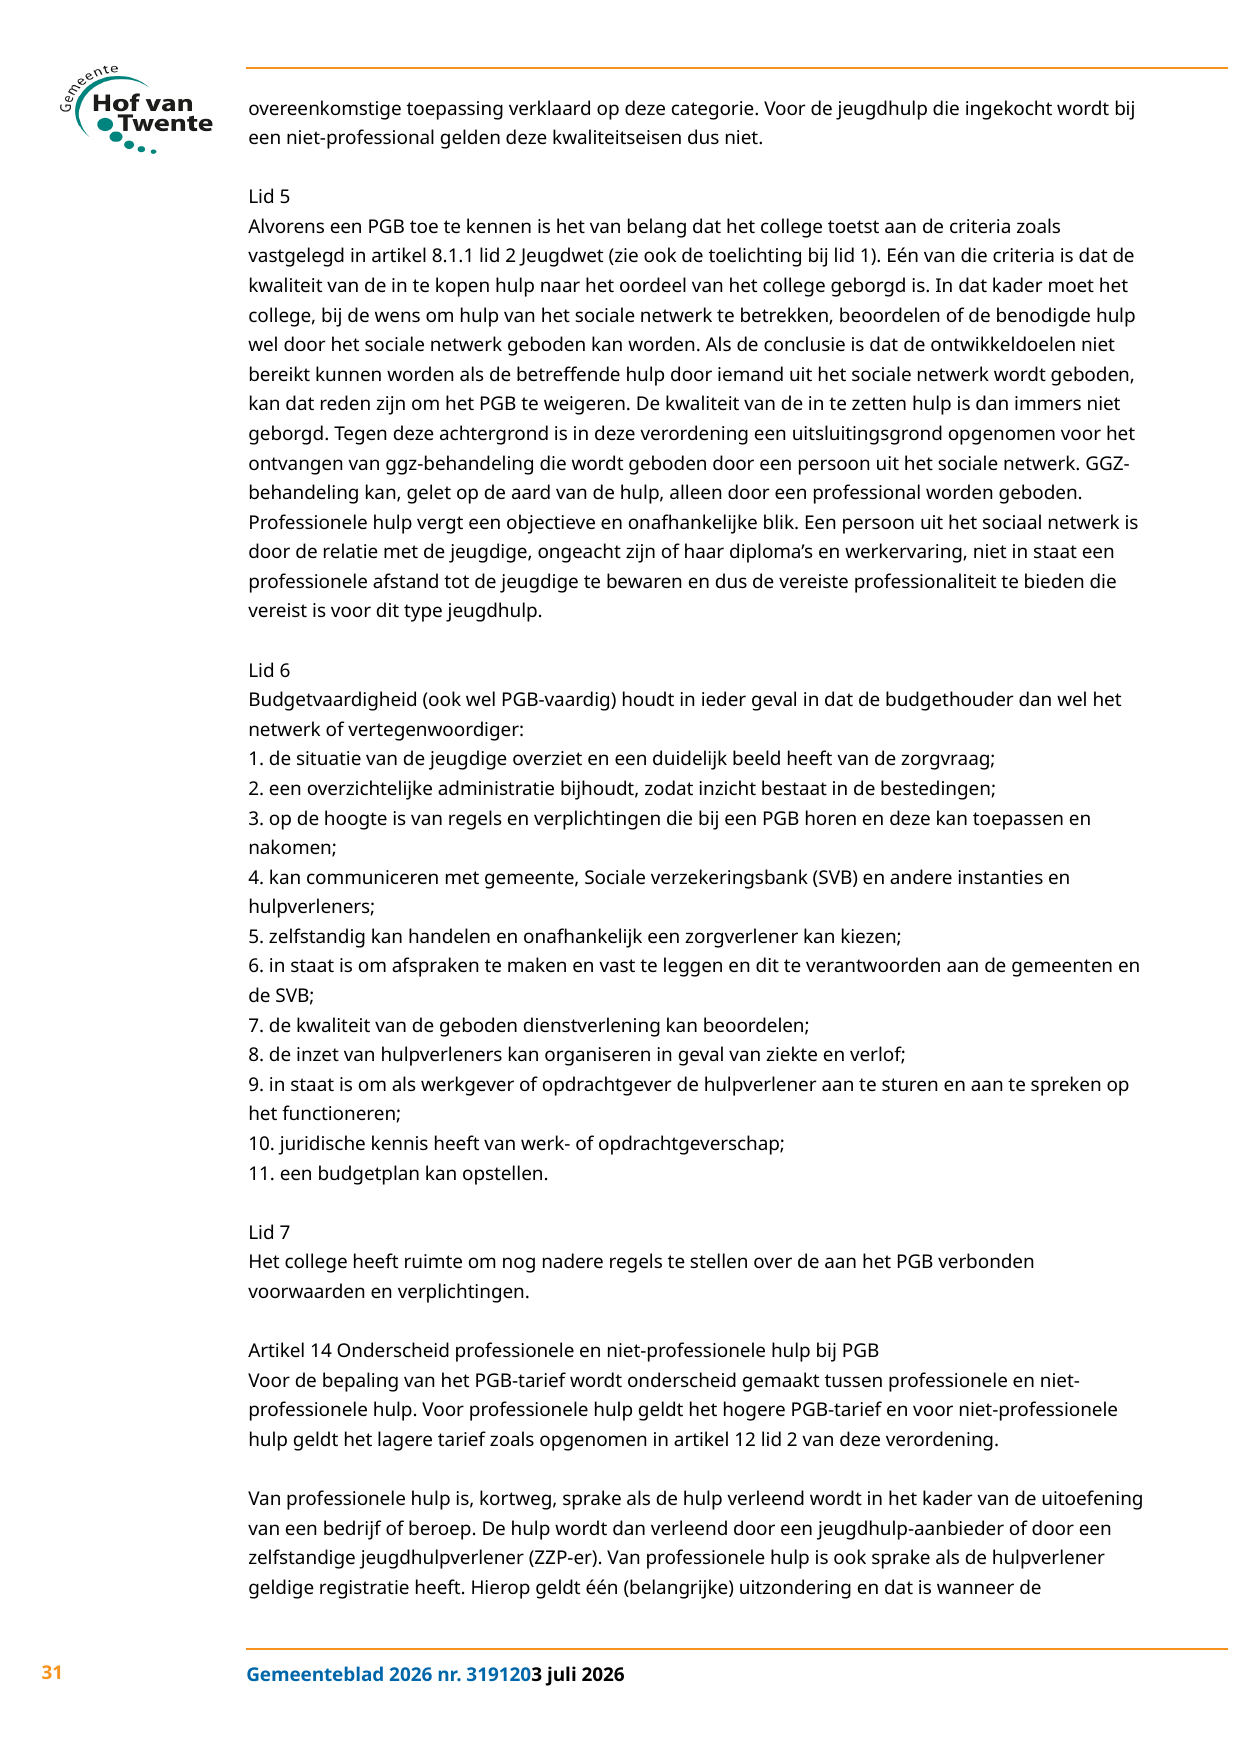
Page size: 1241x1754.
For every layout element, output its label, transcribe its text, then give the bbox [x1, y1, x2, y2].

text 2. een overzichtelijke administratie bijhoudt, zodat inzicht bestaat in de bestedingen; [248, 775, 1152, 801]
text 8. de inzet van hulpverleners kan organiseren in geval van ziekte en verlof; [248, 1041, 1152, 1067]
text 3. op de hoogte is van regels en verplichtingen die bij een PGB horen en deze kan toepassen en nakomen; [248, 805, 1152, 860]
text 10. juridische kennis heeft van werk- of opdrachtgeverschap; [248, 1130, 1152, 1156]
text 7. de kwaliteit van de geboden dienstverlening kan beoordelen; [248, 1012, 1152, 1038]
text Van professionele hulp is, kortweg, sprake als de hulp verleend wordt in het kader van de uitoefening van een bedrijf of beroep. De hulp wordt dan verleend door een jeugdhulp-aanbieder of door een zelfstandige jeugdhulpverlener (ZZP-er). Van professionele hulp is ook sprake als de hulpverlener geldige registratie heeft. Hierop geldt één (belangrijke) uitzondering en dat is wanneer de [248, 1485, 1152, 1600]
text 11. een budgetplan kan opstellen. [248, 1160, 1152, 1186]
text 5. zelfstandig kan handelen en onafhankelijk een zorgverlener kan kiezen; [248, 923, 1152, 949]
text Budgetvaardigheid (ook wel PGB-vaardig) houdt in ieder geval in dat de budgethouder dan wel het netwerk of vertegenwoordiger: [248, 686, 1152, 742]
text Alvorens een PGB toe te kennen is het van belang dat het college toetst aan de criteria zoals vastgelegd in artikel 8.1.1 lid 2 Jeugdwet (zie ook de toelichting bij lid 1). Eén van die criteria is dat de kwaliteit van de in te kopen hulp naar het oordeel van het college geborgd is. In dat kader moet het college, bij de wens om hulp van het sociale netwerk te betrekken, beoordelen of de benodigde hulp wel door het sociale netwerk geboden kan worden. Als de conclusie is dat de ontwikkeldoelen niet bereikt kunnen worden als de betreffende hulp door iemand uit het sociale netwerk wordt geboden, kan dat reden zijn om het PGB te weigeren. De kwaliteit van de in te zetten hulp is dan immers niet geborgd. Tegen deze achtergrond is in deze verordening een uitsluitingsgrond opgenomen voor het ontvangen van ggz-behandeling die wordt geboden door een persoon uit het sociale netwerk. GGZ-behandeling kan, gelet op de aard van de hulp, alleen door een professional worden geboden. Professionele hulp vergt een objectieve en onafhankelijke blik. Een persoon uit het sociaal netwerk is door de relatie met de jeugdige, ongeacht zijn of haar diploma’s en werkervaring, niet in staat een professionele afstand tot de jeugdige te bewaren en dus de vereiste professionaliteit te bieden die vereist is voor dit type jeugdhulp. [248, 213, 1152, 623]
text Artikel 14 Onderscheid professionele en niet-professionele hulp bij PGB [248, 1337, 1152, 1363]
text 1. de situatie van de jeugdige overziet en een duidelijk beeld heeft van de zorgvraag; [248, 746, 1152, 771]
text Lid 7 [248, 1219, 1152, 1245]
text overeenkomstige toepassing verklaard op deze categorie. Voor de jeugdhulp die ingekocht wordt bij een niet-professional gelden deze kwaliteitseisen dus niet. [248, 95, 1152, 150]
text Lid 6 [248, 657, 1152, 683]
text 6. in staat is om afspraken te maken en vast te leggen en dit te verantwoorden aan de gemeenten en de SVB; [248, 953, 1152, 1008]
text Het college heeft ruimte om nog nadere regels te stellen over de aan het PGB verbonden voorwaarden en verplichtingen. [248, 1248, 1152, 1304]
text 4. kan communiceren met gemeente, Sociale verzekeringsbank (SVB) en andere instanties en hulpverleners; [248, 864, 1152, 919]
text 9. in staat is om als werkgever of opdrachtgever de hulpverlener aan te sturen en aan te spreken op het functioneren; [248, 1071, 1152, 1126]
text Lid 5 [248, 183, 1152, 209]
text Voor de bepaling van het PGB-tarief wordt onderscheid gemaakt tussen professionele en niet-professionele hulp. Voor professionele hulp geldt het hogere PGB-tarief en voor niet-professionele hulp geldt het lagere tarief zoals opgenomen in artikel 12 lid 2 van deze verordening. [248, 1367, 1152, 1452]
picture [41, 47, 231, 172]
